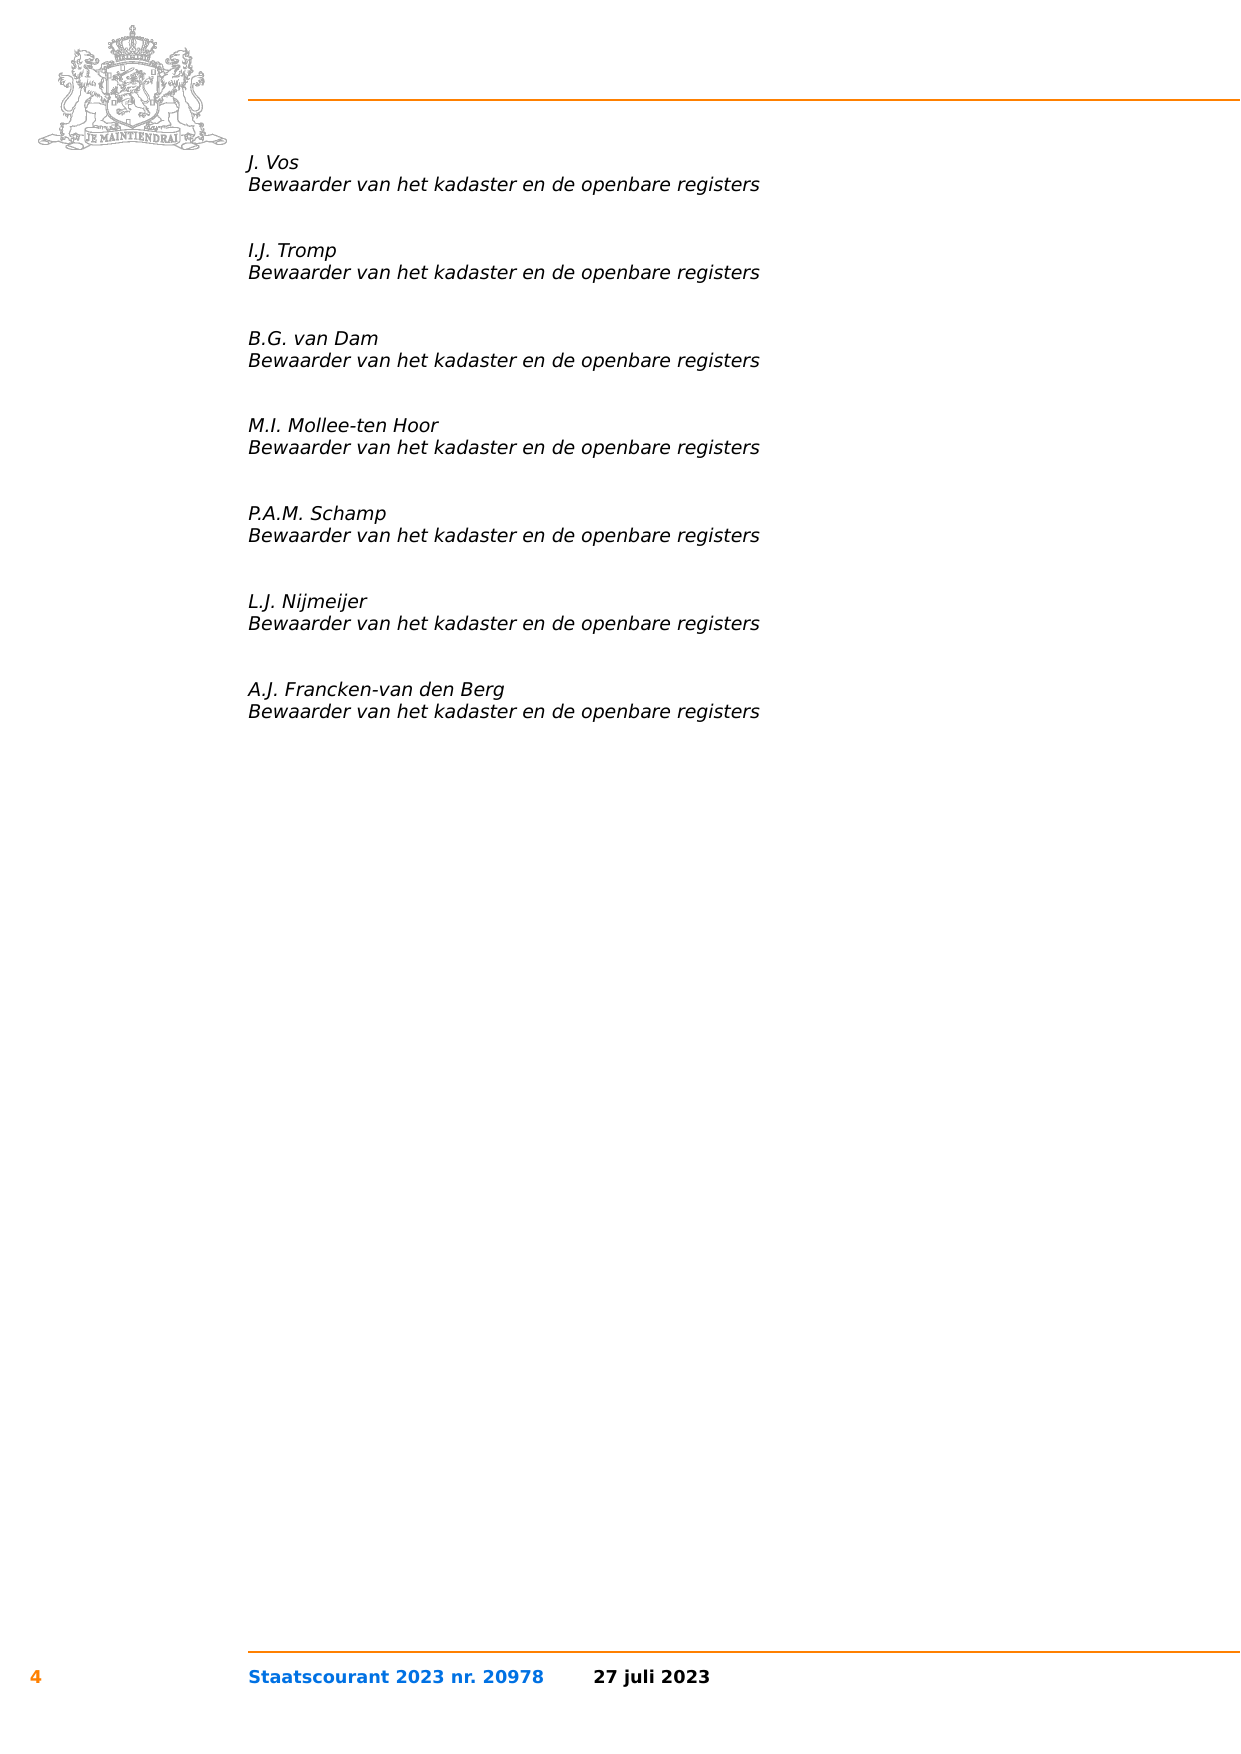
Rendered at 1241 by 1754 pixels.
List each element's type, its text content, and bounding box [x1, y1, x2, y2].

text J. Vos Bewaarder van het kadaster en de openbare registers [248, 130, 1163, 196]
text M.I. Mollee-ten Hoor Bewaarder van het kadaster en de openbare registers [248, 393, 1163, 459]
text P.A.M. Schamp Bewaarder van het kadaster en de openbare registers [248, 481, 1163, 547]
text A.J. Francken-van den Berg Bewaarder van het kadaster en de openbare registers [248, 657, 1163, 723]
text I.J. Tromp Bewaarder van het kadaster en de openbare registers [248, 218, 1163, 284]
picture [38, 25, 227, 150]
text B.G. van Dam Bewaarder van het kadaster en de openbare registers [248, 306, 1163, 371]
text L.J. Nijmeijer Bewaarder van het kadaster en de openbare registers [248, 569, 1163, 635]
